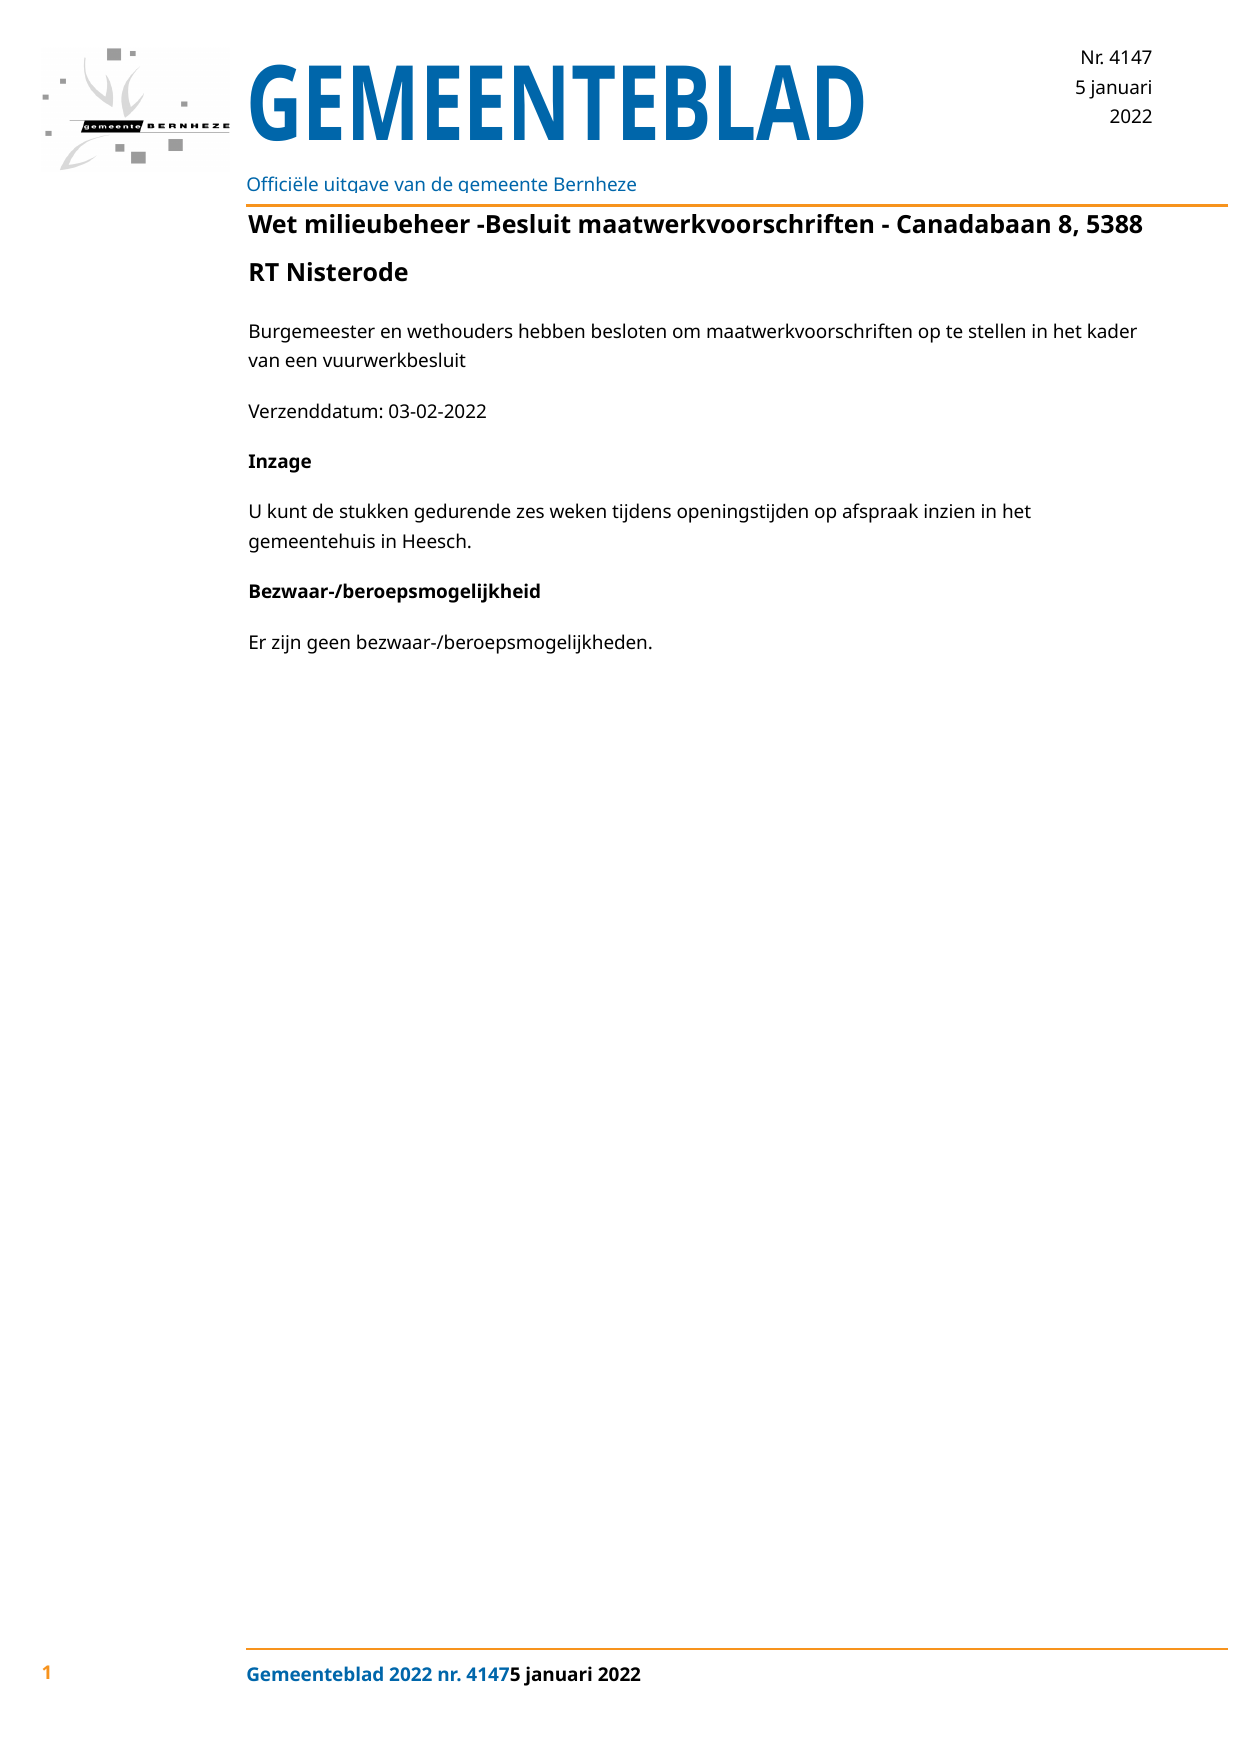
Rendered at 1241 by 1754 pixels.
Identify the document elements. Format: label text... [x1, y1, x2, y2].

text Burgemeester en wethouders hebben besloten om maatwerkvoorschriften op te stellen in het kader van een vuurwerkbesluit [248, 318, 1152, 373]
text Er zijn geen bezwaar-/beroepsmogelijkheden. [248, 629, 1152, 655]
picture [41, 47, 231, 172]
text Verzenddatum: 03-02-2022 [248, 398, 1152, 424]
text U kunt de stukken gedurende zes weken tijdens openingstijden op afspraak inzien in het gemeentehuis in Heesch. [248, 499, 1152, 554]
text Bezwaar-/beroepsmogelijkheid [248, 579, 1152, 604]
text Wet milieubeheer -Besluit maatwerkvoorschriften - Canadabaan 8, 5388 RT Nisterode [248, 207, 1152, 288]
text Inzage [248, 448, 1152, 474]
